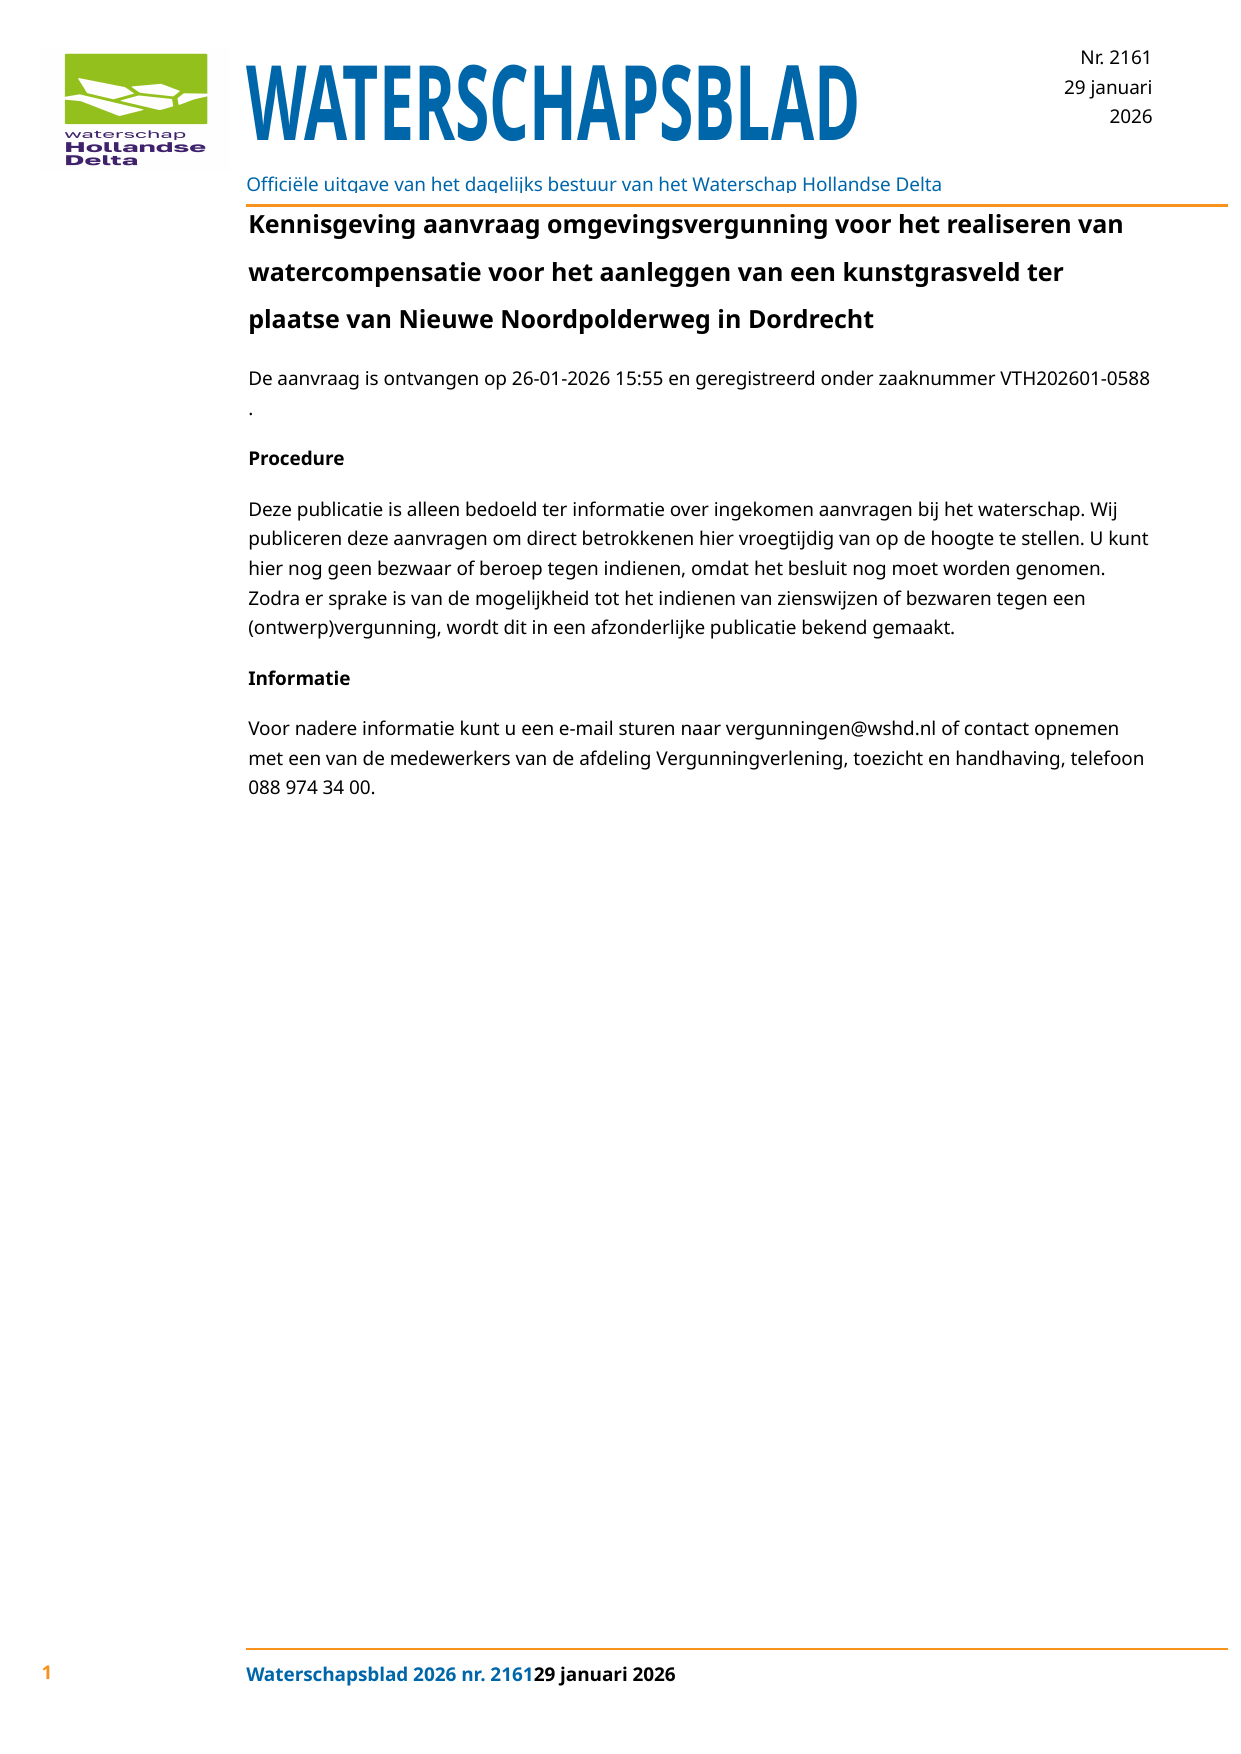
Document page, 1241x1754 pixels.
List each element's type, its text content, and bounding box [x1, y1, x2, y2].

text Kennisgeving aanvraag omgevingsvergunning voor het realiseren van watercompensatie voor het aanleggen van een kunstgrasveld ter plaatse van Nieuwe Noordpolderweg in Dordrecht [248, 207, 1152, 336]
text De aanvraag is ontvangen op 26-01-2026 15:55 en geregistreerd onder zaaknummer VTH202601-0588 . [248, 366, 1152, 421]
text Informatie [248, 665, 1152, 690]
text Voor nadere informatie kunt u een e-mail sturen naar vergunningen@wshd.nl of contact opnemen met een van de medewerkers van de afdeling Vergunningverlening, toezicht en handhaving, telefoon 088 974 34 00. [248, 715, 1152, 800]
picture [41, 47, 231, 172]
text Deze publicatie is alleen bedoeld ter informatie over ingekomen aanvragen bij het waterschap. Wij publiceren deze aanvragen om direct betrokkenen hier vroegtijdig van op de hoogte te stellen. U kunt hier nog geen bezwaar of beroep tegen indienen, omdat het besluit nog moet worden genomen. Zodra er sprake is van de mogelijkheid tot het indienen van zienswijzen of bezwaren tegen een (ontwerp)vergunning, wordt dit in een afzonderlijke publicatie bekend gemaakt. [248, 496, 1152, 640]
text Procedure [248, 446, 1152, 471]
